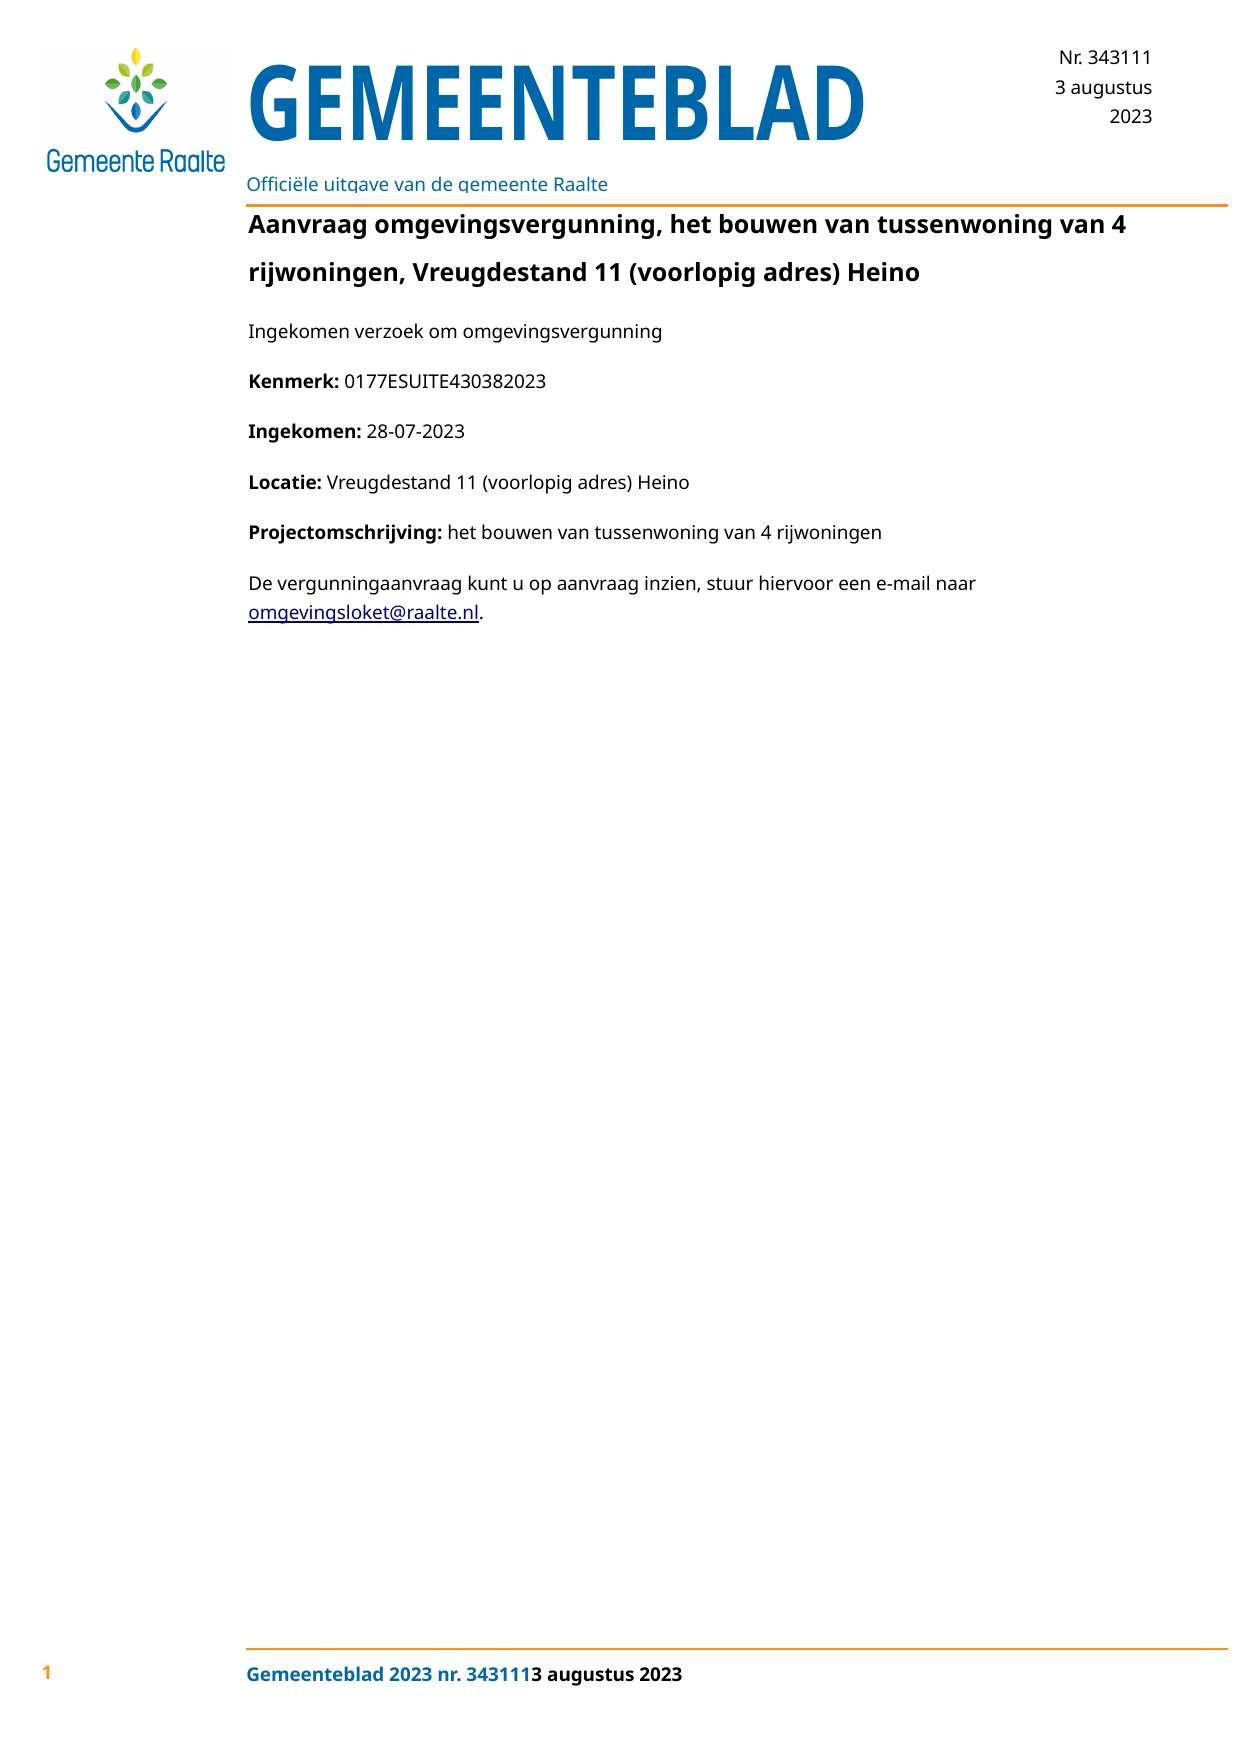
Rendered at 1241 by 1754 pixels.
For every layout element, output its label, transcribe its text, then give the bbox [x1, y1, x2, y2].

text Ingekomen: 28-07-2023 [248, 419, 1152, 444]
text De vergunningaanvraag kunt u op aanvraag inzien, stuur hiervoor een e-mail naar omgevingsloket@raalte.nl. [248, 570, 1152, 625]
text Projectomschrijving: het bouwen van tussenwoning van 4 rijwoningen [248, 519, 1152, 545]
text Kenmerk: 0177ESUITE430382023 [248, 368, 1152, 394]
text Aanvraag omgevingsvergunning, het bouwen van tussenwoning van 4 rijwoningen, Vreugdestand 11 (voorlopig adres) Heino [248, 207, 1152, 288]
picture [41, 47, 231, 172]
text Ingekomen verzoek om omgevingsvergunning [248, 318, 1152, 344]
text Locatie: Vreugdestand 11 (voorlopig adres) Heino [248, 469, 1152, 495]
